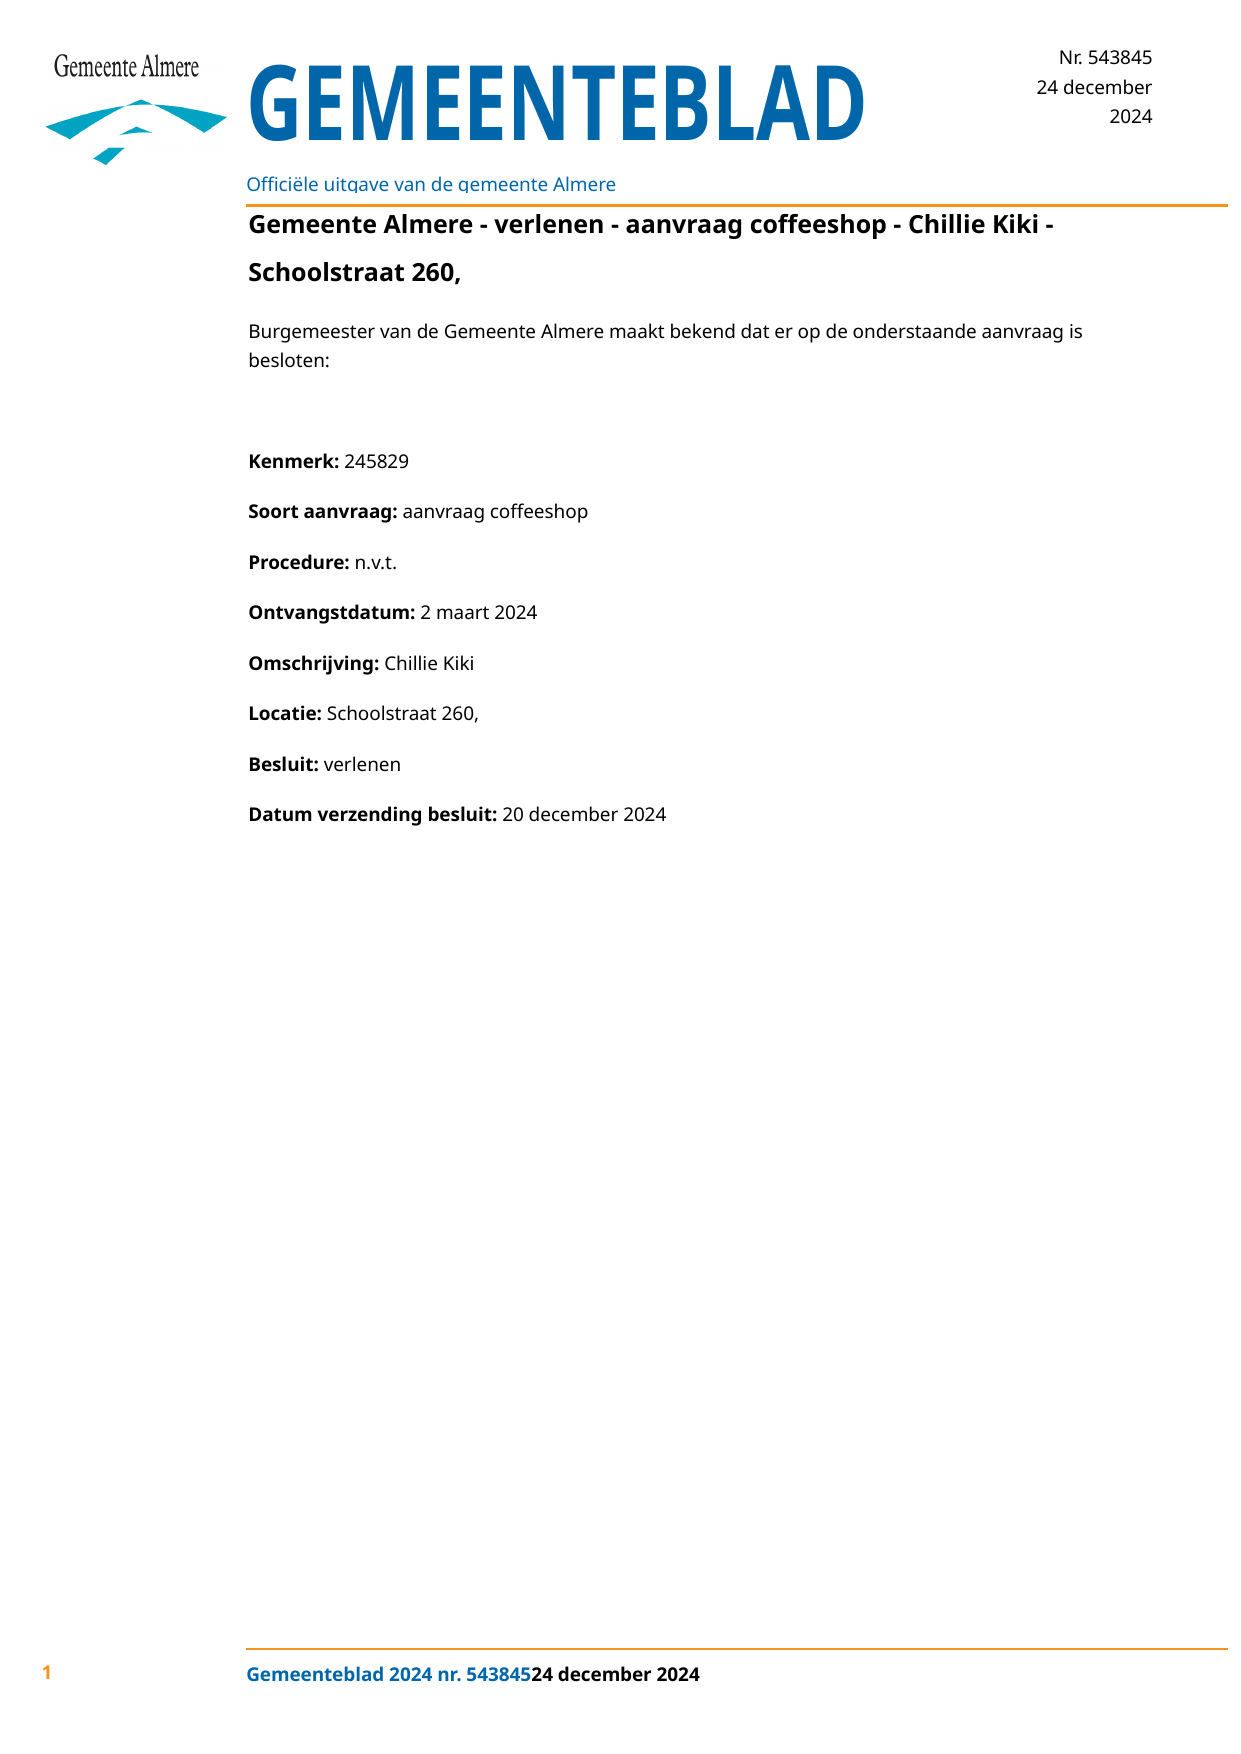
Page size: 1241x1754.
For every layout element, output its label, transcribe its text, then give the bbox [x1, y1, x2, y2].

text Besluit: verlenen [248, 751, 1152, 777]
text Ontvangstdatum: 2 maart 2024 [248, 599, 1152, 625]
text Procedure: n.v.t. [248, 549, 1152, 575]
picture [41, 47, 231, 172]
text Omschrijving: Chillie Kiki [248, 650, 1152, 676]
text Kenmerk: 245829 [248, 448, 1152, 474]
text Soort aanvraag: aanvraag coffeeshop [248, 499, 1152, 524]
text Locatie: Schoolstraat 260, [248, 700, 1152, 726]
text Gemeente Almere - verlenen - aanvraag coffeeshop - Chillie Kiki - Schoolstraat 260, [248, 207, 1152, 288]
text Burgemeester van de Gemeente Almere maakt bekend dat er op de onderstaande aanvraag is besloten: [248, 318, 1152, 373]
text Datum verzending besluit: 20 december 2024 [248, 801, 1152, 827]
